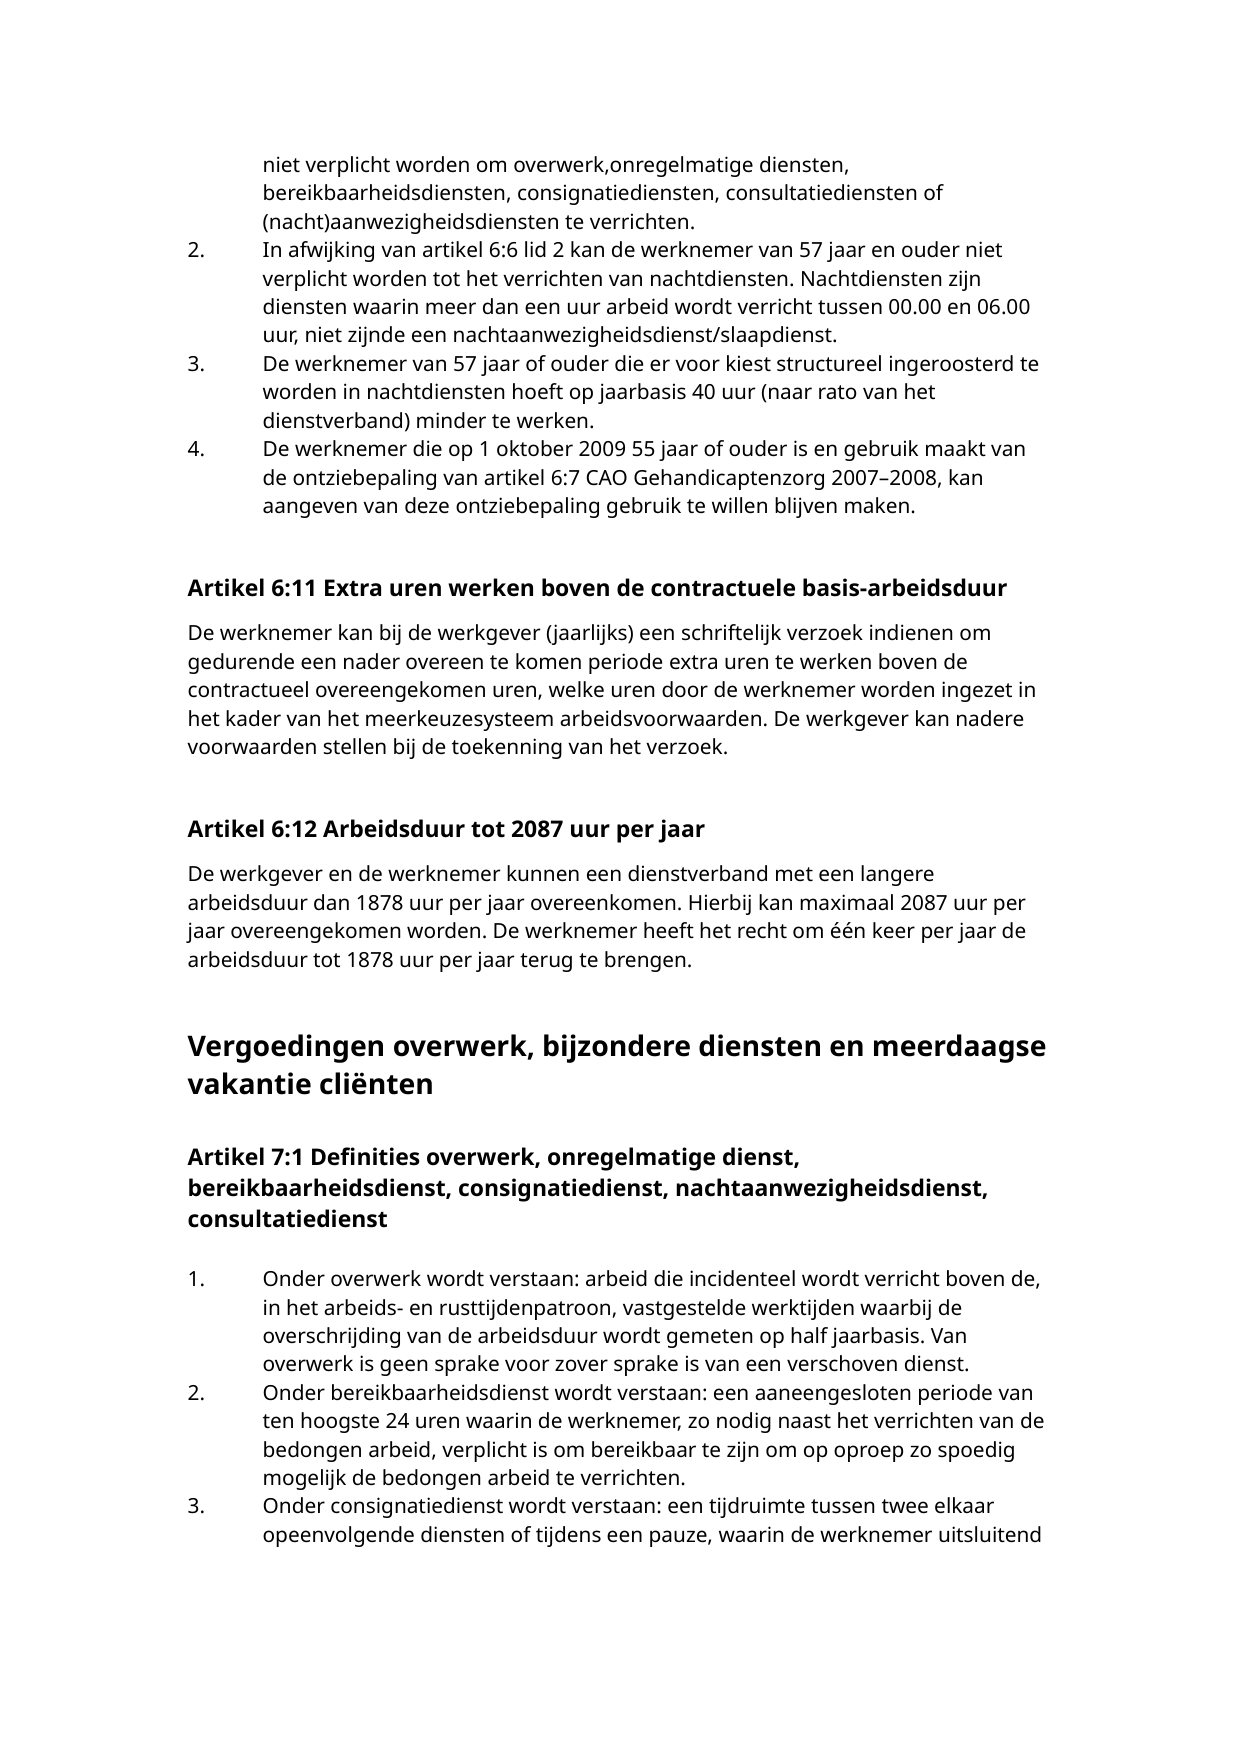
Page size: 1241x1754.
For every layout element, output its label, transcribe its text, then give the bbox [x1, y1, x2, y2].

list Onder bereikbaarheidsdienst wordt verstaan: een aaneengesloten periode van ten hoogste 24 uren waarin de werknemer, zo nodig naast het verrichten van de bedongen arbeid, verplicht is om bereikbaar te zijn om op oproep zo spoedig mogelijk de bedongen arbeid te verrichten. [187, 1378, 1053, 1492]
list De werknemer die op 1 oktober 2009 55 jaar of ouder is en gebruik maakt van de ontziebepaling van artikel 6:7 CAO Gehandicaptenzorg 2007–2008, kan aangeven van deze ontziebepaling gebruik te willen blijven maken. [187, 434, 1053, 520]
subtitle Artikel 7:1 Definities overwerk, onregelmatige dienst, bereikbaarheidsdienst, consignatiedienst, nachtaanwezigheidsdienst, consultatiedienst [187, 1140, 1053, 1234]
list Onder consignatiedienst wordt verstaan: een tijdruimte tussen twee elkaar opeenvolgende diensten of tijdens een pauze, waarin de werknemer uitsluitend [187, 1492, 1053, 1548]
subtitle Vergoedingen overwerk, bijzondere diensten en meerdaagse vakantie cliënten [187, 1026, 1053, 1103]
list In afwijking van artikel 6:6 lid 2 kan de werknemer van 57 jaar en ouder niet verplicht worden tot het verrichten van nachtdiensten. Nachtdiensten zijn diensten waarin meer dan een uur arbeid wordt verricht tussen 00.00 en 06.00 uur, niet zijnde een nachtaanwezigheidsdienst/slaapdienst. [187, 235, 1053, 349]
subtitle Artikel 6:11 Extra uren werken boven de contractuele basis-arbeidsduur [187, 572, 1053, 603]
text De werkgever en de werknemer kunnen een dienstverband met een langere arbeidsduur dan 1878 uur per jaar overeenkomen. Hierbij kan maximaal 2087 uur per jaar overeengekomen worden. De werknemer heeft het recht om één keer per jaar de arbeidsduur tot 1878 uur per jaar terug te brengen. [187, 859, 1053, 973]
subtitle Artikel 6:12 Arbeidsduur tot 2087 uur per jaar [187, 813, 1053, 844]
list niet verplicht worden om overwerk,onregelmatige diensten, bereikbaarheidsdiensten, consignatiediensten, consultatiediensten of (nacht)aanwezigheidsdiensten te verrichten. [187, 150, 1053, 235]
text De werknemer kan bij de werkgever (jaarlijks) een schriftelijk verzoek indienen om gedurende een nader overeen te komen periode extra uren te werken boven de contractueel overeengekomen uren, welke uren door de werknemer worden ingezet in het kader van het meerkeuzesysteem arbeidsvoorwaarden. De werkgever kan nadere voorwaarden stellen bij de toekenning van het verzoek. [187, 618, 1053, 761]
list De werknemer van 57 jaar of ouder die er voor kiest structureel ingeroosterd te worden in nachtdiensten hoeft op jaarbasis 40 uur (naar rato van het dienstverband) minder te werken. [187, 349, 1053, 434]
list Onder overwerk wordt verstaan: arbeid die incidenteel wordt verricht boven de, in het arbeids- en rusttijdenpatroon, vastgestelde werktijden waarbij de overschrijding van de arbeidsduur wordt gemeten op half jaarbasis. Van overwerk is geen sprake voor zover sprake is van een verschoven dienst. [187, 1264, 1053, 1378]
